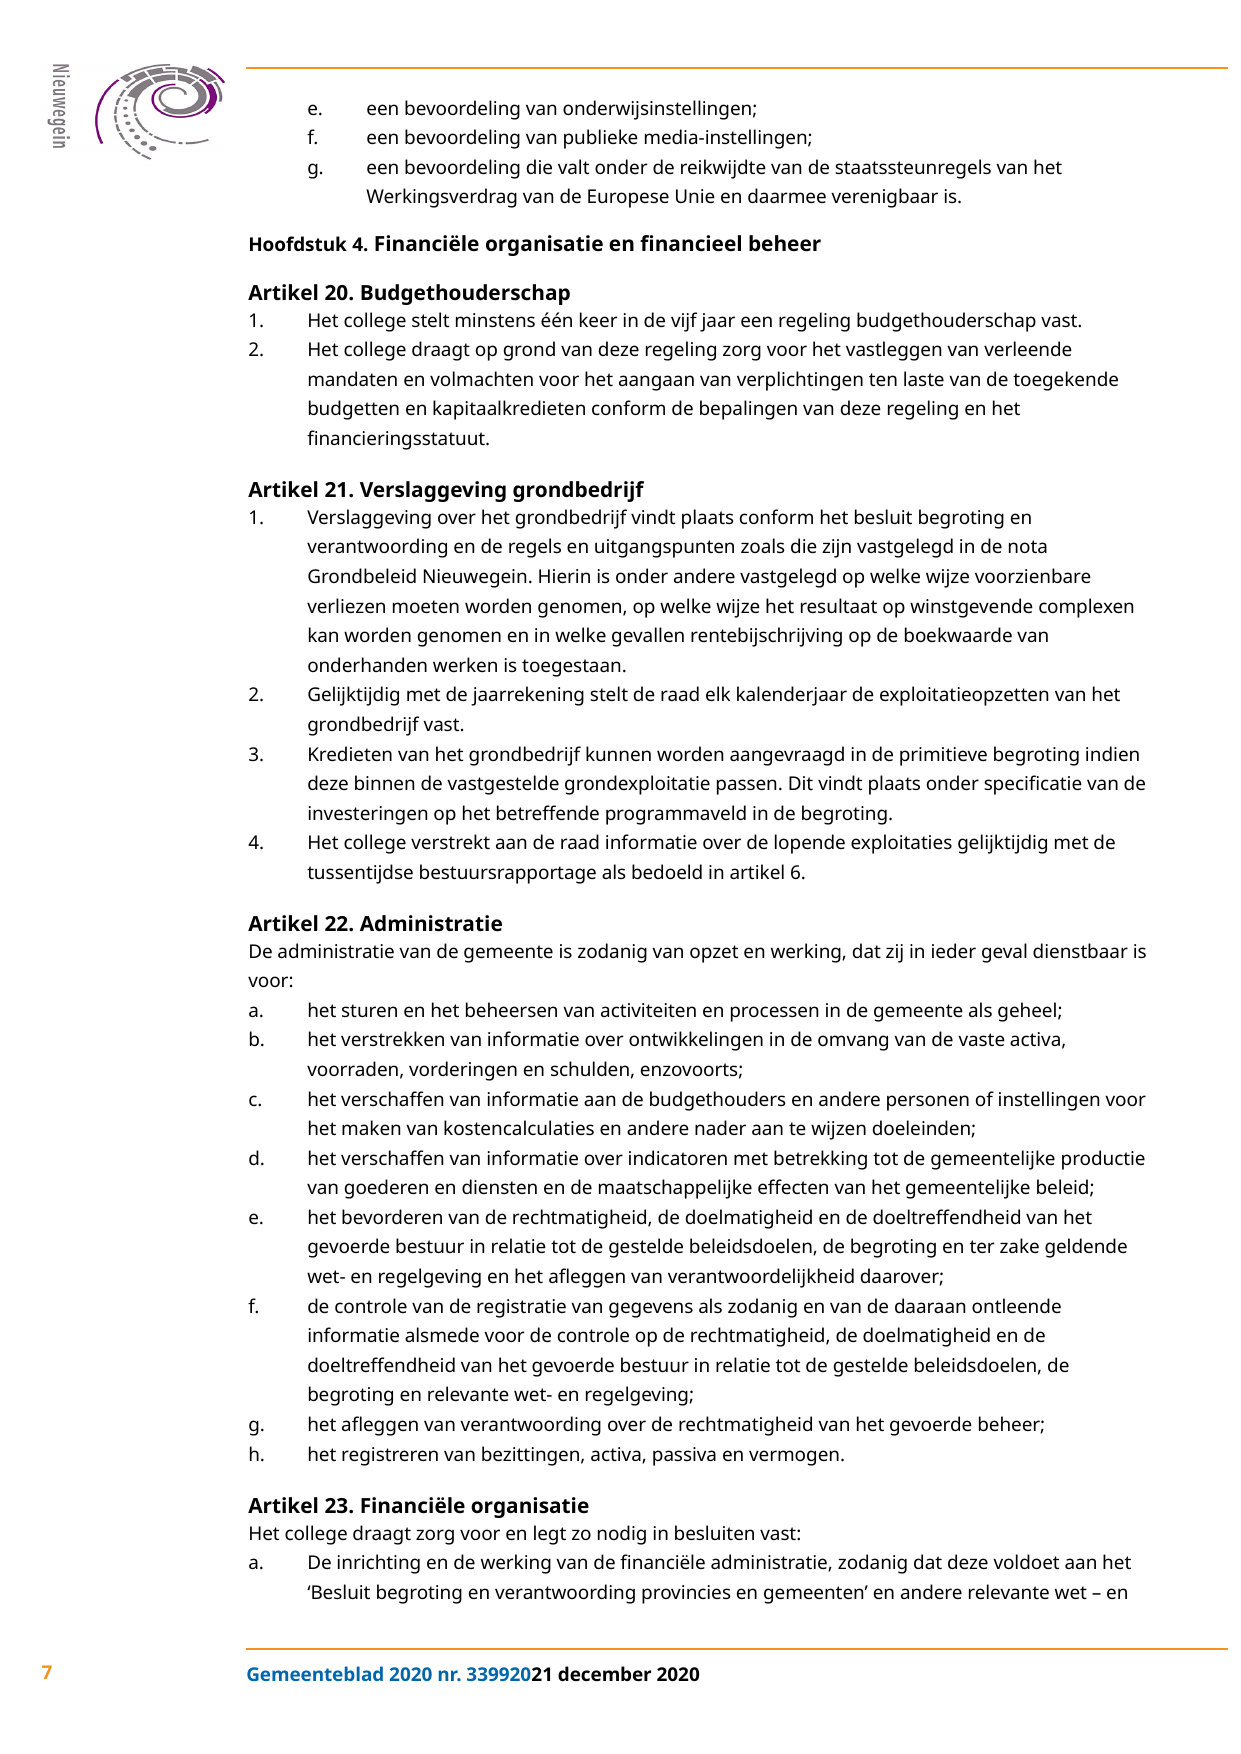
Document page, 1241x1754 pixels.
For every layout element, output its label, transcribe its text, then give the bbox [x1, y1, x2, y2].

text De administratie van de gemeente is zodanig van opzet en werking, dat zij in ieder geval dienstbaar is voor: [248, 938, 1152, 993]
list Verslaggeving over het grondbedrijf vindt plaats conform het besluit begroting en verantwoording en de regels en uitgangspunten zoals die zijn vastgelegd in de nota Grondbeleid Nieuwegein. Hierin is onder andere vastgelegd op welke wijze voorzienbare verliezen moeten worden genomen, op welke wijze het resultaat op winstgevende complexen kan worden genomen en in welke gevallen rentebijschrijving op de boekwaarde van onderhanden werken is toegestaan. [248, 504, 1152, 678]
list Gelijktijdig met de jaarrekening stelt de raad elk kalenderjaar de exploitatieopzetten van het grondbedrijf vast. [248, 682, 1152, 737]
text Hoofdstuk 4. Financiële organisatie en financieel beheer [248, 229, 1152, 258]
list Kredieten van het grondbedrijf kunnen worden aangevraagd in de primitieve begroting indien deze binnen de vastgestelde grondexploitatie passen. Dit vindt plaats onder specificatie van de investeringen op het betreffende programmaveld in de begroting. [248, 741, 1152, 826]
list het bevorderen van de rechtmatigheid, de doelmatigheid en de doeltreffendheid van het gevoerde bestuur in relatie tot de gestelde beleidsdoelen, de begroting en ter zake geldende wet- en regelgeving en het afleggen van verantwoordelijkheid daarover; [248, 1204, 1152, 1289]
list Het college stelt minstens één keer in de vijf jaar een regeling budgethouderschap vast. [248, 307, 1152, 333]
list het verstrekken van informatie over ontwikkelingen in de omvang van de vaste activa, voorraden, vorderingen en schulden, enzovoorts; [248, 1027, 1152, 1082]
list het verschaffen van informatie aan de budgethouders en andere personen of instellingen voor het maken van kostencalculaties en andere nader aan te wijzen doeleinden; [248, 1086, 1152, 1141]
list de controle van de registratie van gegevens als zodanig en van de daaraan ontleende informatie alsmede voor de controle op de rechtmatigheid, de doelmatigheid en de doeltreffendheid van het gevoerde bestuur in relatie tot de gestelde beleidsdoelen, de begroting en relevante wet- en regelgeving; [248, 1293, 1152, 1407]
text Artikel 21. Verslaggeving grondbedrijf [248, 476, 1152, 504]
list het afleggen van verantwoording over de rechtmatigheid van het gevoerde beheer; [248, 1411, 1152, 1437]
list het registreren van bezittingen, activa, passiva en vermogen. [248, 1441, 1152, 1467]
list een bevoordeling die valt onder de reikwijdte van de staatssteunregels van het Werkingsverdrag van de Europese Unie en daarmee verenigbaar is. [307, 154, 1152, 209]
list De inrichting en de werking van de financiële administratie, zodanig dat deze voldoet aan het ‘Besluit begroting en verantwoording provincies en gemeenten’ en andere relevante wet – en [248, 1549, 1152, 1604]
text Artikel 22. Administratie [248, 909, 1152, 938]
text Artikel 20. Budgethouderschap [248, 278, 1152, 307]
picture [41, 47, 231, 172]
list het sturen en het beheersen van activiteiten en processen in de gemeente als geheel; [248, 997, 1152, 1023]
text Artikel 23. Financiële organisatie [248, 1491, 1152, 1520]
list het verschaffen van informatie over indicatoren met betrekking tot de gemeentelijke productie van goederen en diensten en de maatschappelijke effecten van het gemeentelijke beleid; [248, 1145, 1152, 1200]
list Het college draagt op grond van deze regeling zorg voor het vastleggen van verleende mandaten en volmachten voor het aangaan van verplichtingen ten laste van de toegekende budgetten en kapitaalkredieten conform de bepalingen van deze regeling en het financieringsstatuut. [248, 336, 1152, 451]
list een bevoordeling van onderwijsinstellingen; [307, 95, 1152, 121]
list een bevoordeling van publieke media-instellingen; [307, 124, 1152, 150]
list Het college verstrekt aan de raad informatie over de lopende exploitaties gelijktijdig met de tussentijdse bestuursrapportage als bedoeld in artikel 6. [248, 829, 1152, 885]
text Het college draagt zorg voor en legt zo nodig in besluiten vast: [248, 1520, 1152, 1545]
